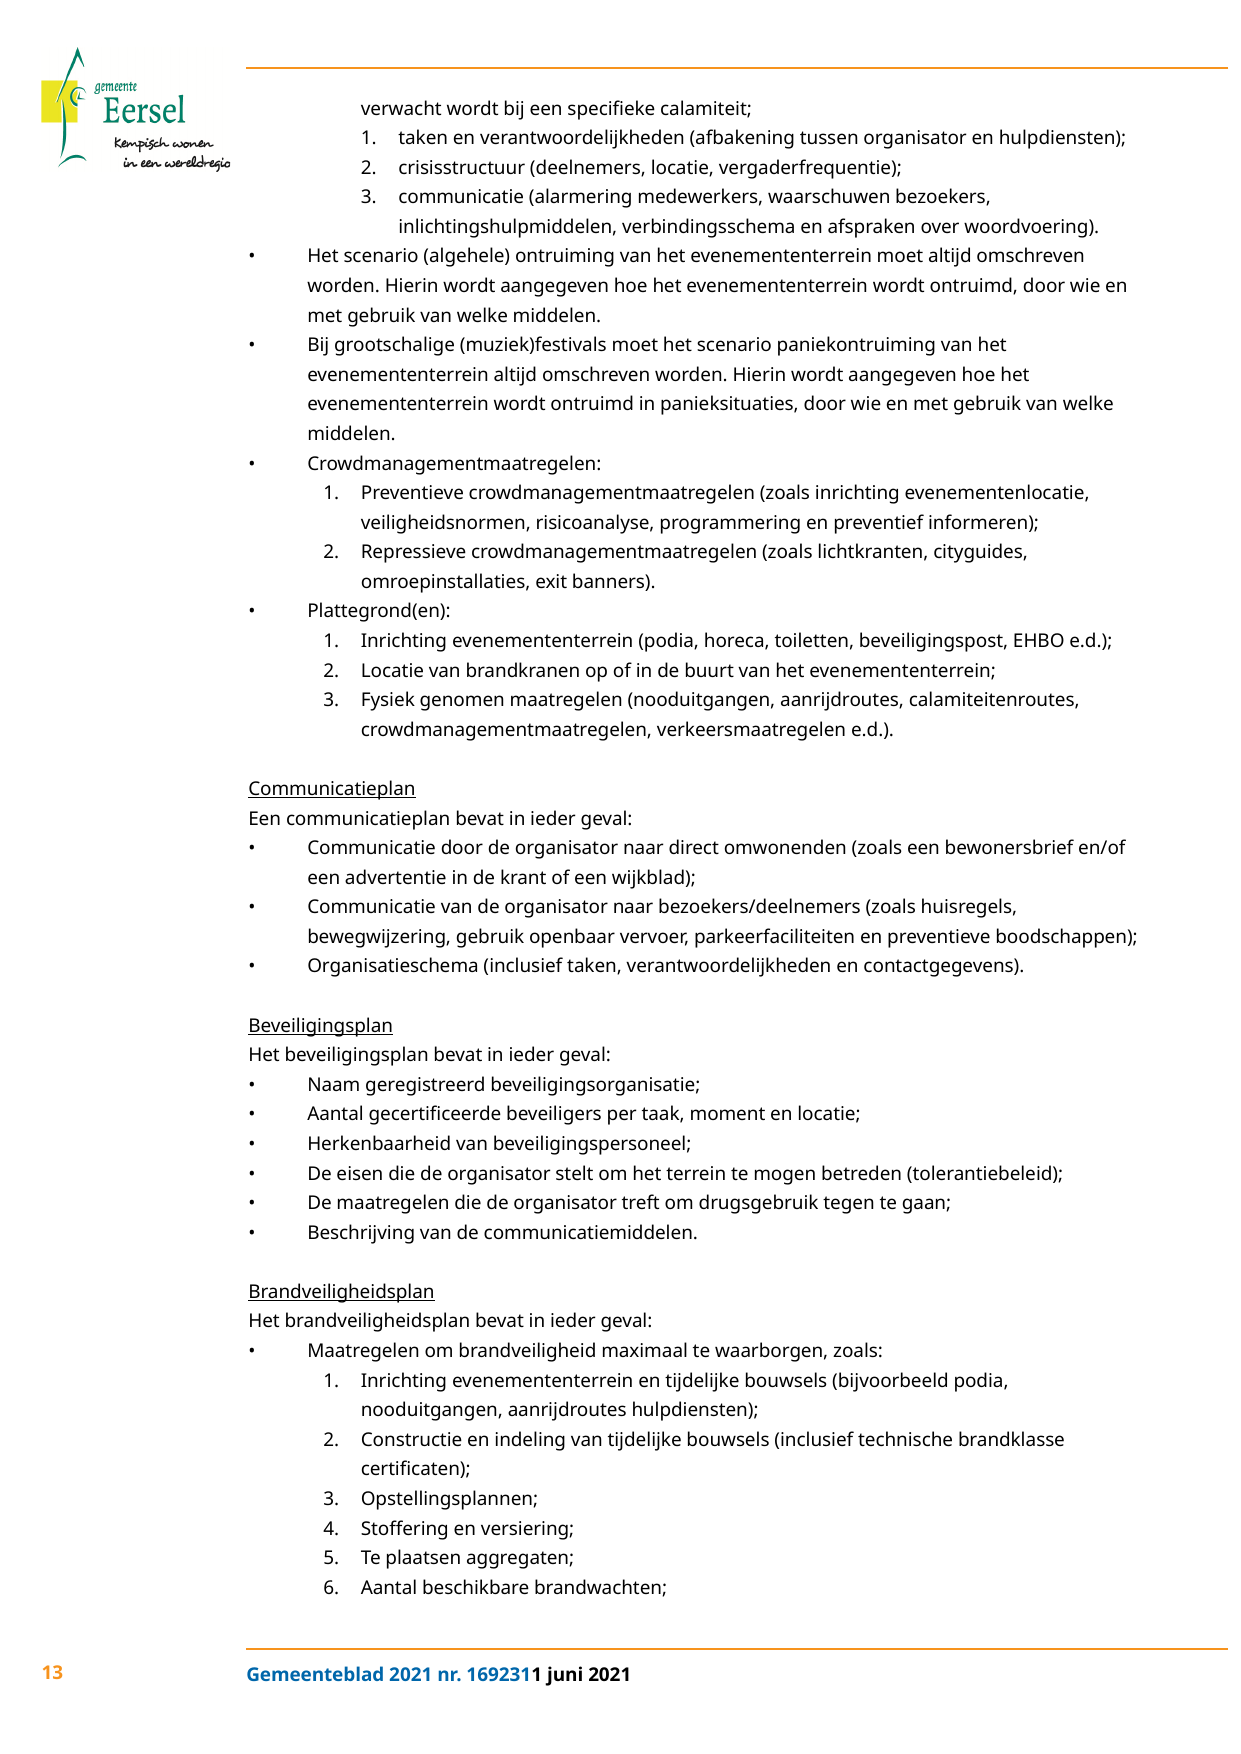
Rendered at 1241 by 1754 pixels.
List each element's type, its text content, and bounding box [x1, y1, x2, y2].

list taken en verantwoordelijkheden (afbakening tussen organisator en hulpdiensten); [361, 124, 1152, 150]
list Maatregelen om brandveiligheid maximaal te waarborgen, zoals: [248, 1337, 1152, 1363]
list verwacht wordt bij een specifieke calamiteit; [323, 95, 1152, 121]
list Constructie en indeling van tijdelijke bouwsels (inclusief technische brandklasse certificaten); [323, 1426, 1152, 1481]
list Organisatieschema (inclusief taken, verantwoordelijkheden en contactgegevens). [248, 953, 1152, 978]
list Inrichting evenemententerrein en tijdelijke bouwsels (bijvoorbeeld podia, nooduitgangen, aanrijdroutes hulpdiensten); [323, 1367, 1152, 1422]
text Communicatieplan [248, 775, 1152, 801]
list De eisen die de organisator stelt om het terrein te mogen betreden (tolerantiebeleid); [248, 1160, 1152, 1186]
list Preventieve crowdmanagementmaatregelen (zoals inrichting evenementenlocatie, veiligheidsnormen, risicoanalyse, programmering en preventief informeren); [323, 479, 1152, 535]
text Het brandveiligheidsplan bevat in ieder geval: [248, 1308, 1152, 1333]
list Communicatie door de organisator naar direct omwonenden (zoals een bewonersbrief en/of een advertentie in de krant of een wijkblad); [248, 834, 1152, 890]
list Locatie van brandkranen op of in de buurt van het evenemententerrein; [323, 657, 1152, 683]
list Opstellingsplannen; [323, 1485, 1152, 1511]
text Het beveiligingsplan bevat in ieder geval: [248, 1041, 1152, 1067]
list Repressieve crowdmanagementmaatregelen (zoals lichtkranten, cityguides, omroepinstallaties, exit banners). [323, 538, 1152, 594]
list Communicatie van de organisator naar bezoekers/deelnemers (zoals huisregels, bewegwijzering, gebruik openbaar vervoer, parkeerfaciliteiten en preventieve boodschappen); [248, 893, 1152, 949]
text Beveiligingsplan [248, 1012, 1152, 1038]
picture [41, 47, 231, 172]
list crisisstructuur (deelnemers, locatie, vergaderfrequentie); [361, 154, 1152, 180]
list Stoffering en versiering; [323, 1515, 1152, 1541]
list communicatie (alarmering medewerkers, waarschuwen bezoekers, inlichtingshulpmiddelen, verbindingsschema en afspraken over woordvoering). [361, 183, 1152, 239]
list Aantal gecertificeerde beveiligers per taak, moment en locatie; [248, 1101, 1152, 1126]
list Bij grootschalige (muziek)festivals moet het scenario paniekontruiming van het evenemententerrein altijd omschreven worden. Hierin wordt aangegeven hoe het evenemententerrein wordt ontruimd in panieksituaties, door wie en met gebruik van welke middelen. [248, 331, 1152, 446]
list Crowdmanagementmaatregelen: [248, 450, 1152, 476]
list Naam geregistreerd beveiligingsorganisatie; [248, 1071, 1152, 1097]
list Het scenario (algehele) ontruiming van het evenemententerrein moet altijd omschreven worden. Hierin wordt aangegeven hoe het evenemententerrein wordt ontruimd, door wie en met gebruik van welke middelen. [248, 243, 1152, 328]
list Te plaatsen aggregaten; [323, 1544, 1152, 1570]
list Fysiek genomen maatregelen (nooduitgangen, aanrijdroutes, calamiteitenroutes, crowdmanagementmaatregelen, verkeersmaatregelen e.d.). [323, 686, 1152, 742]
text Een communicatieplan bevat in ieder geval: [248, 805, 1152, 831]
list Aantal beschikbare brandwachten; [323, 1574, 1152, 1600]
list Plattegrond(en): [248, 598, 1152, 623]
list De maatregelen die de organisator treft om drugsgebruik tegen te gaan; [248, 1189, 1152, 1215]
list Beschrijving van de communicatiemiddelen. [248, 1219, 1152, 1245]
text Brandveiligheidsplan [248, 1278, 1152, 1304]
list Inrichting evenemententerrein (podia, horeca, toiletten, beveiligingspost, EHBO e.d.); [323, 627, 1152, 653]
list Herkenbaarheid van beveiligingspersoneel; [248, 1130, 1152, 1156]
